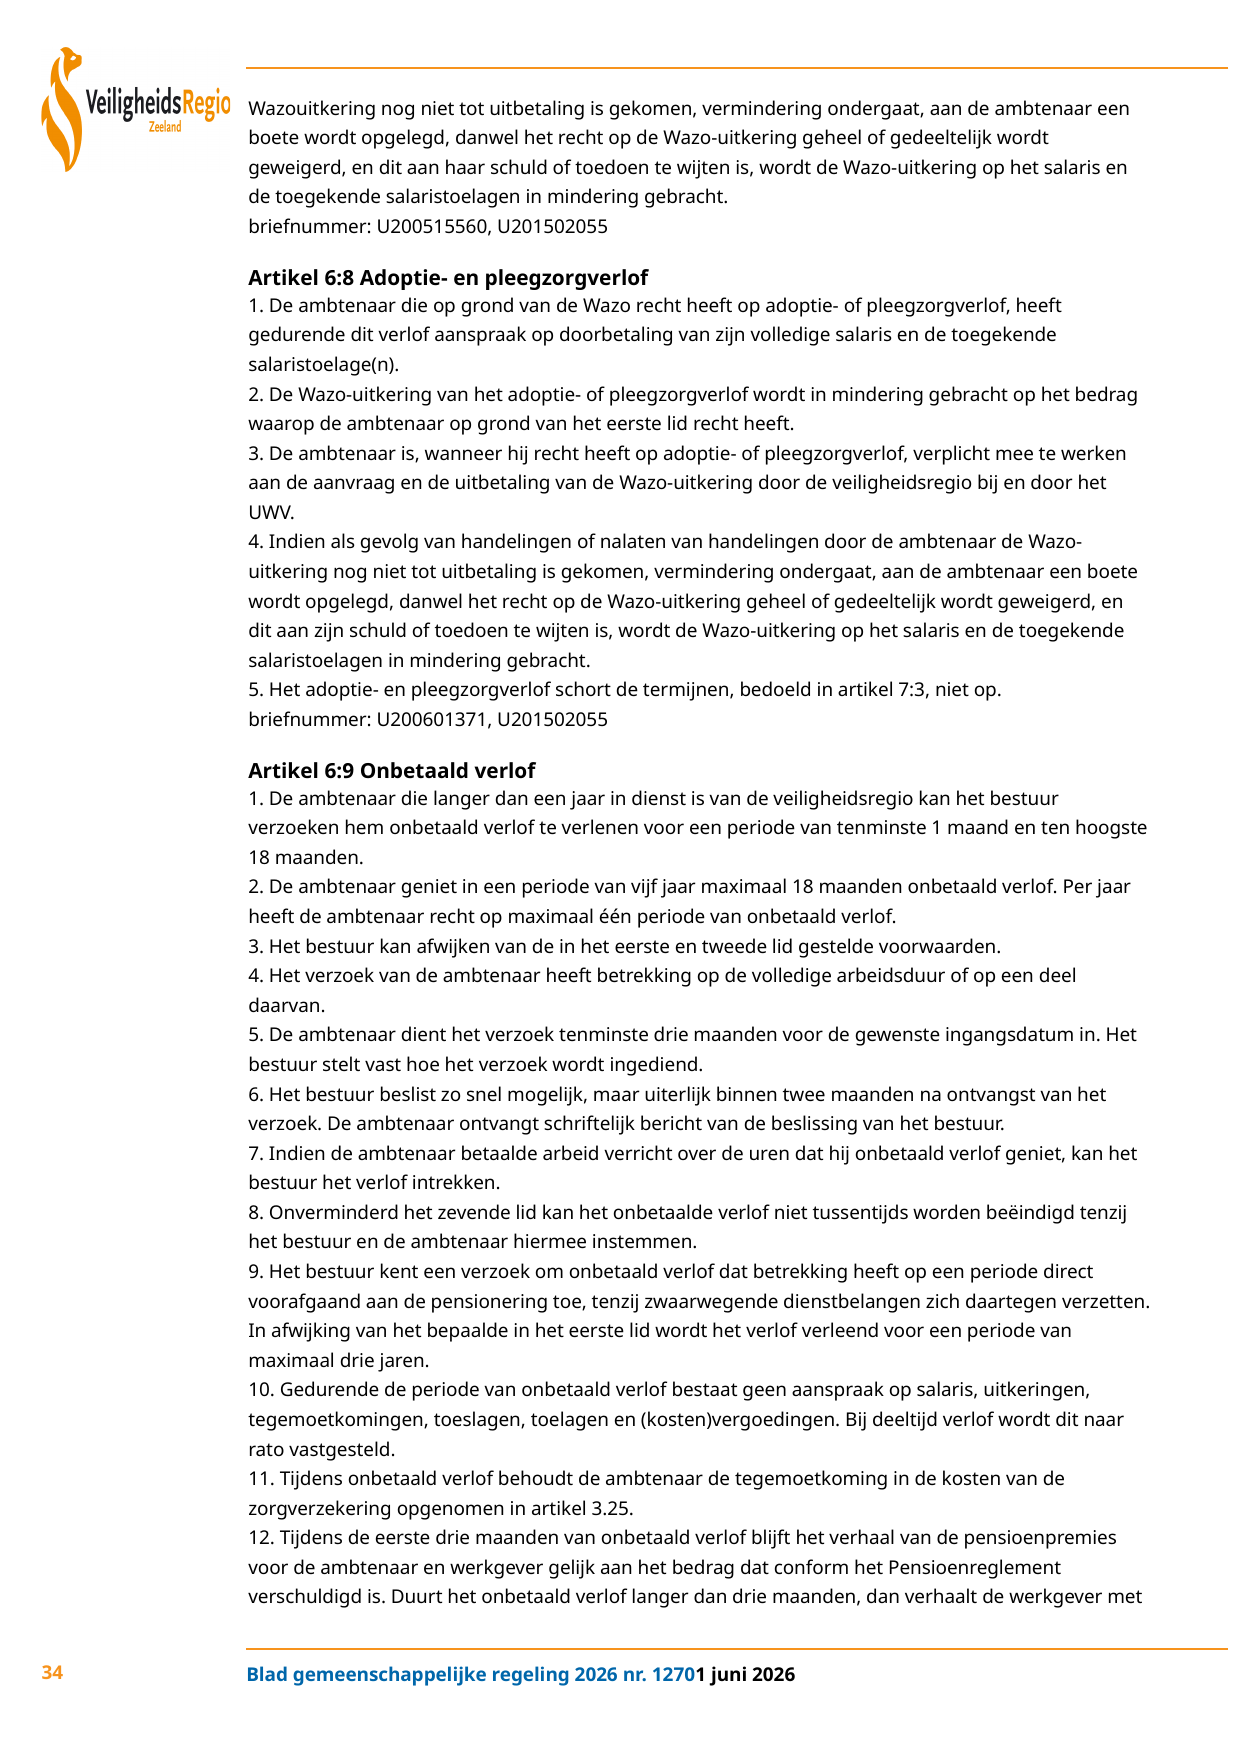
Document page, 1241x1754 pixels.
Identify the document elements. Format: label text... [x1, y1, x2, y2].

text 6. Het bestuur beslist zo snel mogelijk, maar uiterlijk binnen twee maanden na ontvangst van het verzoek. De ambtenaar ontvangt schriftelijk bericht van de beslissing van het bestuur. [248, 1081, 1152, 1136]
text 2. De Wazo-uitkering van het adoptie- of pleegzorgverlof wordt in mindering gebracht op het bedrag waarop de ambtenaar op grond van het eerste lid recht heeft. [248, 381, 1152, 436]
text 1. De ambtenaar die op grond van de Wazo recht heeft op adoptie- of pleegzorgverlof, heeft gedurende dit verlof aanspraak op doorbetaling van zijn volledige salaris en de toegekende salaristoelage(n). [248, 292, 1152, 377]
text 4. Indien als gevolg van handelingen of nalaten van handelingen door de ambtenaar de Wazo-uitkering nog niet tot uitbetaling is gekomen, vermindering ondergaat, aan de ambtenaar een boete wordt opgelegd, danwel het recht op de Wazo-uitkering geheel of gedeeltelijk wordt geweigerd, en dit aan zijn schuld of toedoen te wijten is, wordt de Wazo-uitkering op het salaris en de toegekende salaristoelagen in mindering gebracht. [248, 529, 1152, 673]
text 2. De ambtenaar geniet in een periode van vijf jaar maximaal 18 maanden onbetaald verlof. Per jaar heeft de ambtenaar recht op maximaal één periode van onbetaald verlof. [248, 874, 1152, 929]
text 4. Het verzoek van de ambtenaar heeft betrekking op de volledige arbeidsduur of op een deel daarvan. [248, 962, 1152, 1018]
text Wazouitkering nog niet tot uitbetaling is gekomen, vermindering ondergaat, aan de ambtenaar een boete wordt opgelegd, danwel het recht op de Wazo-uitkering geheel of gedeeltelijk wordt geweigerd, en dit aan haar schuld of toedoen te wijten is, wordt de Wazo-uitkering op het salaris en de toegekende salaristoelagen in mindering gebracht. [248, 95, 1152, 209]
text 11. Tijdens onbetaald verlof behoudt de ambtenaar de tegemoetkoming in de kosten van de zorgverzekering opgenomen in artikel 3.25. [248, 1465, 1152, 1521]
text 3. Het bestuur kan afwijken van de in het eerste en tweede lid gestelde voorwaarden. [248, 933, 1152, 959]
text 10. Gedurende de periode van onbetaald verlof bestaat geen aanspraak op salaris, uitkeringen, tegemoetkomingen, toeslagen, toelagen en (kosten)vergoedingen. Bij deeltijd verlof wordt dit naar rato vastgesteld. [248, 1377, 1152, 1462]
text 3. De ambtenaar is, wanneer hij recht heeft op adoptie- of pleegzorgverlof, verplicht mee te werken aan de aanvraag en de uitbetaling van de Wazo-uitkering door de veiligheidsregio bij en door het UWV. [248, 440, 1152, 525]
text 1. De ambtenaar die langer dan een jaar in dienst is van de veiligheidsregio kan het bestuur verzoeken hem onbetaald verlof te verlenen voor een periode van tenminste 1 maand en ten hoogste 18 maanden. [248, 785, 1152, 870]
text 12. Tijdens de eerste drie maanden van onbetaald verlof blijft het verhaal van de pensioenpremies voor de ambtenaar en werkgever gelijk aan het bedrag dat conform het Pensioenreglement verschuldigd is. Duurt het onbetaald verlof langer dan drie maanden, dan verhaalt de werkgever met [248, 1524, 1152, 1609]
text 5. Het adoptie- en pleegzorgverlof schort de termijnen, bedoeld in artikel 7:3, niet op. [248, 677, 1152, 702]
picture [41, 47, 231, 172]
text 5. De ambtenaar dient het verzoek tenminste drie maanden voor de gewenste ingangsdatum in. Het bestuur stelt vast hoe het verzoek wordt ingediend. [248, 1022, 1152, 1077]
text briefnummer: U200601371, U201502055 [248, 706, 1152, 732]
text Artikel 6:8 Adoptie- en pleegzorgverlof [248, 263, 1152, 292]
text 8. Onverminderd het zevende lid kan het onbetaalde verlof niet tussentijds worden beëindigd tenzij het bestuur en de ambtenaar hiermee instemmen. [248, 1199, 1152, 1254]
text Artikel 6:9 Onbetaald verlof [248, 757, 1152, 785]
text briefnummer: U200515560, U201502055 [248, 213, 1152, 239]
text 7. Indien de ambtenaar betaalde arbeid verricht over de uren dat hij onbetaald verlof geniet, kan het bestuur het verlof intrekken. [248, 1140, 1152, 1195]
text 9. Het bestuur kent een verzoek om onbetaald verlof dat betrekking heeft op een periode direct voorafgaand aan de pensionering toe, tenzij zwaarwegende dienstbelangen zich daartegen verzetten. In afwijking van het bepaalde in het eerste lid wordt het verlof verleend voor een periode van maximaal drie jaren. [248, 1258, 1152, 1373]
